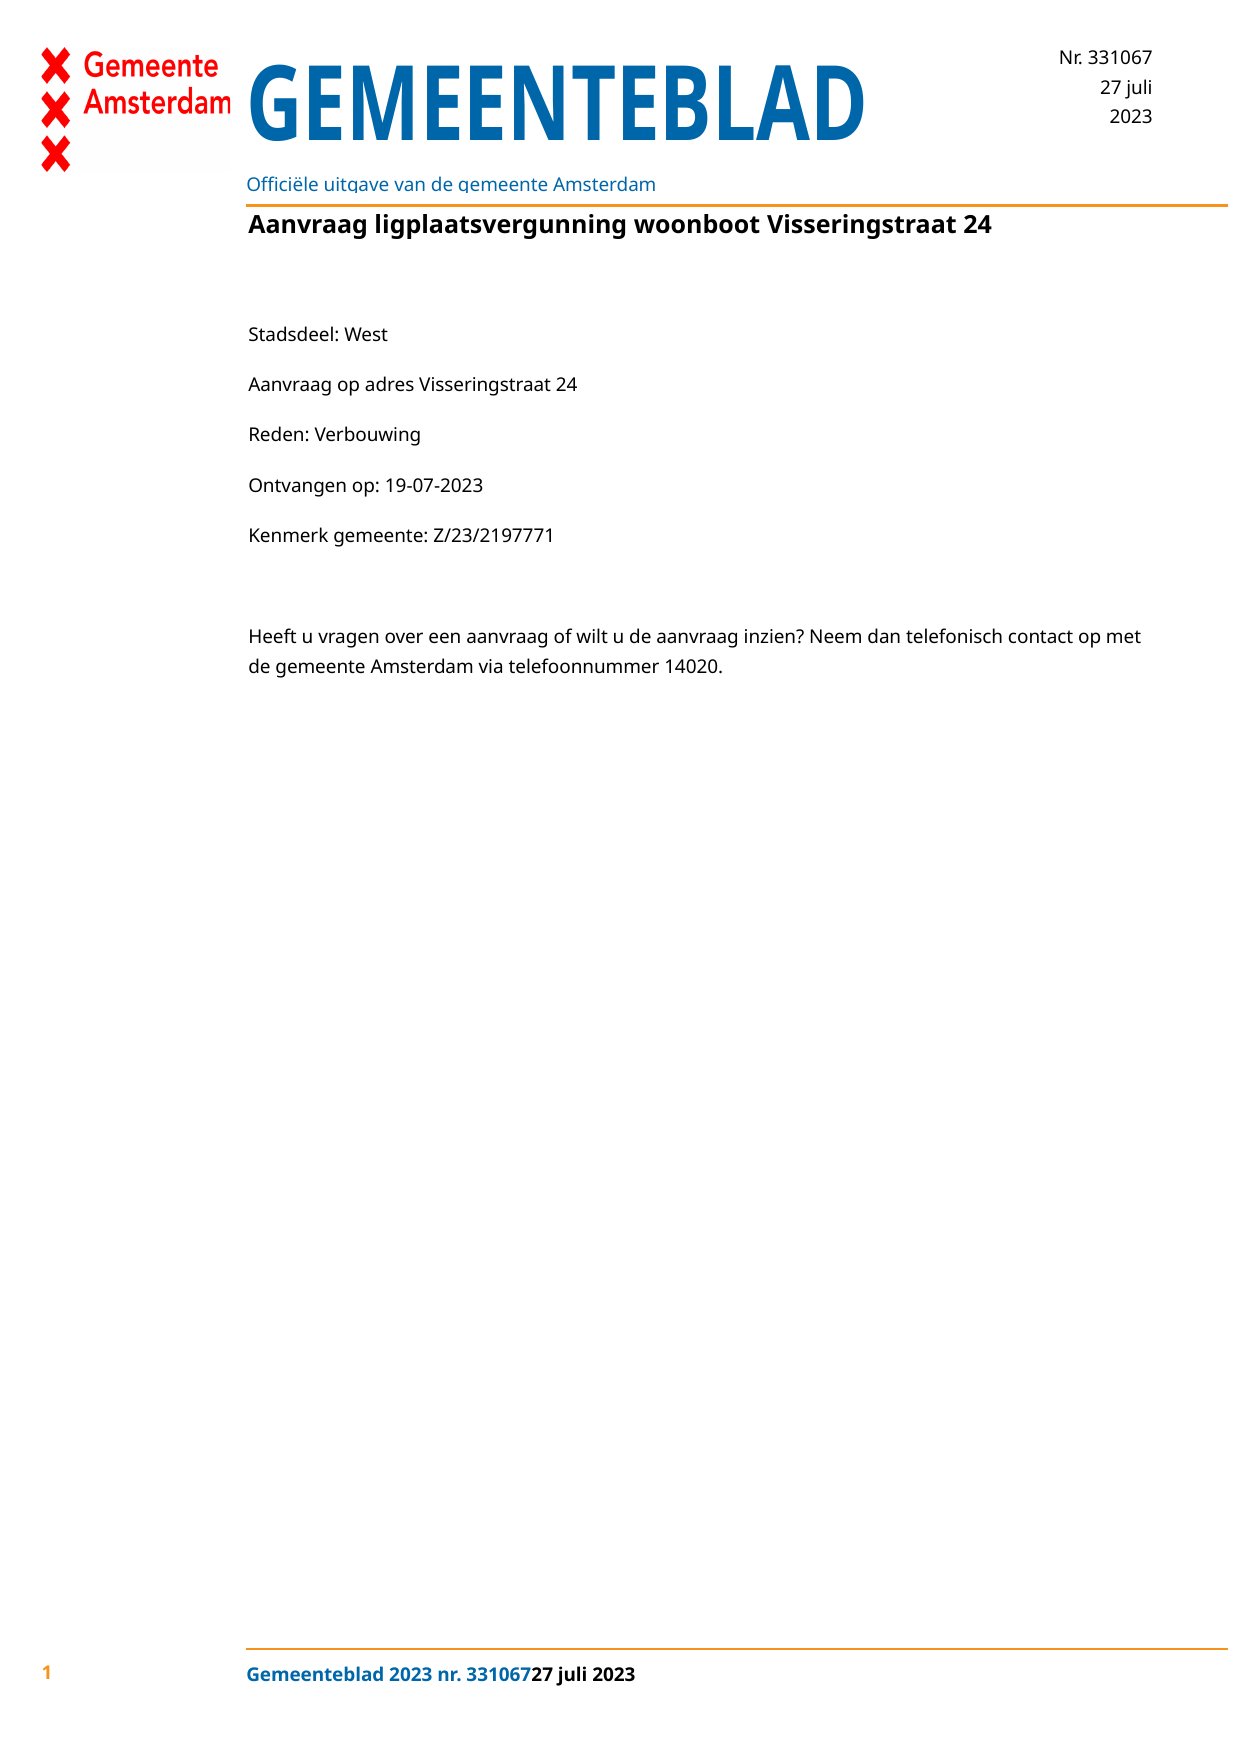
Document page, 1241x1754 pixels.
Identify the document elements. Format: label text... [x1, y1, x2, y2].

text Ontvangen op: 19-07-2023 [248, 472, 1152, 498]
picture [41, 47, 231, 172]
text Kenmerk gemeente: Z/23/2197771 [248, 522, 1152, 548]
text Heeft u vragen over een aanvraag of wilt u de aanvraag inzien? Neem dan telefonisch contact op met de gemeente Amsterdam via telefoonnummer 14020. [248, 623, 1152, 678]
text Reden: Verbouwing [248, 422, 1152, 447]
text Stadsdeel: West [248, 321, 1152, 346]
text Aanvraag ligplaatsvergunning woonboot Visseringstraat 24 [248, 207, 1152, 241]
text Aanvraag op adres Visseringstraat 24 [248, 371, 1152, 397]
